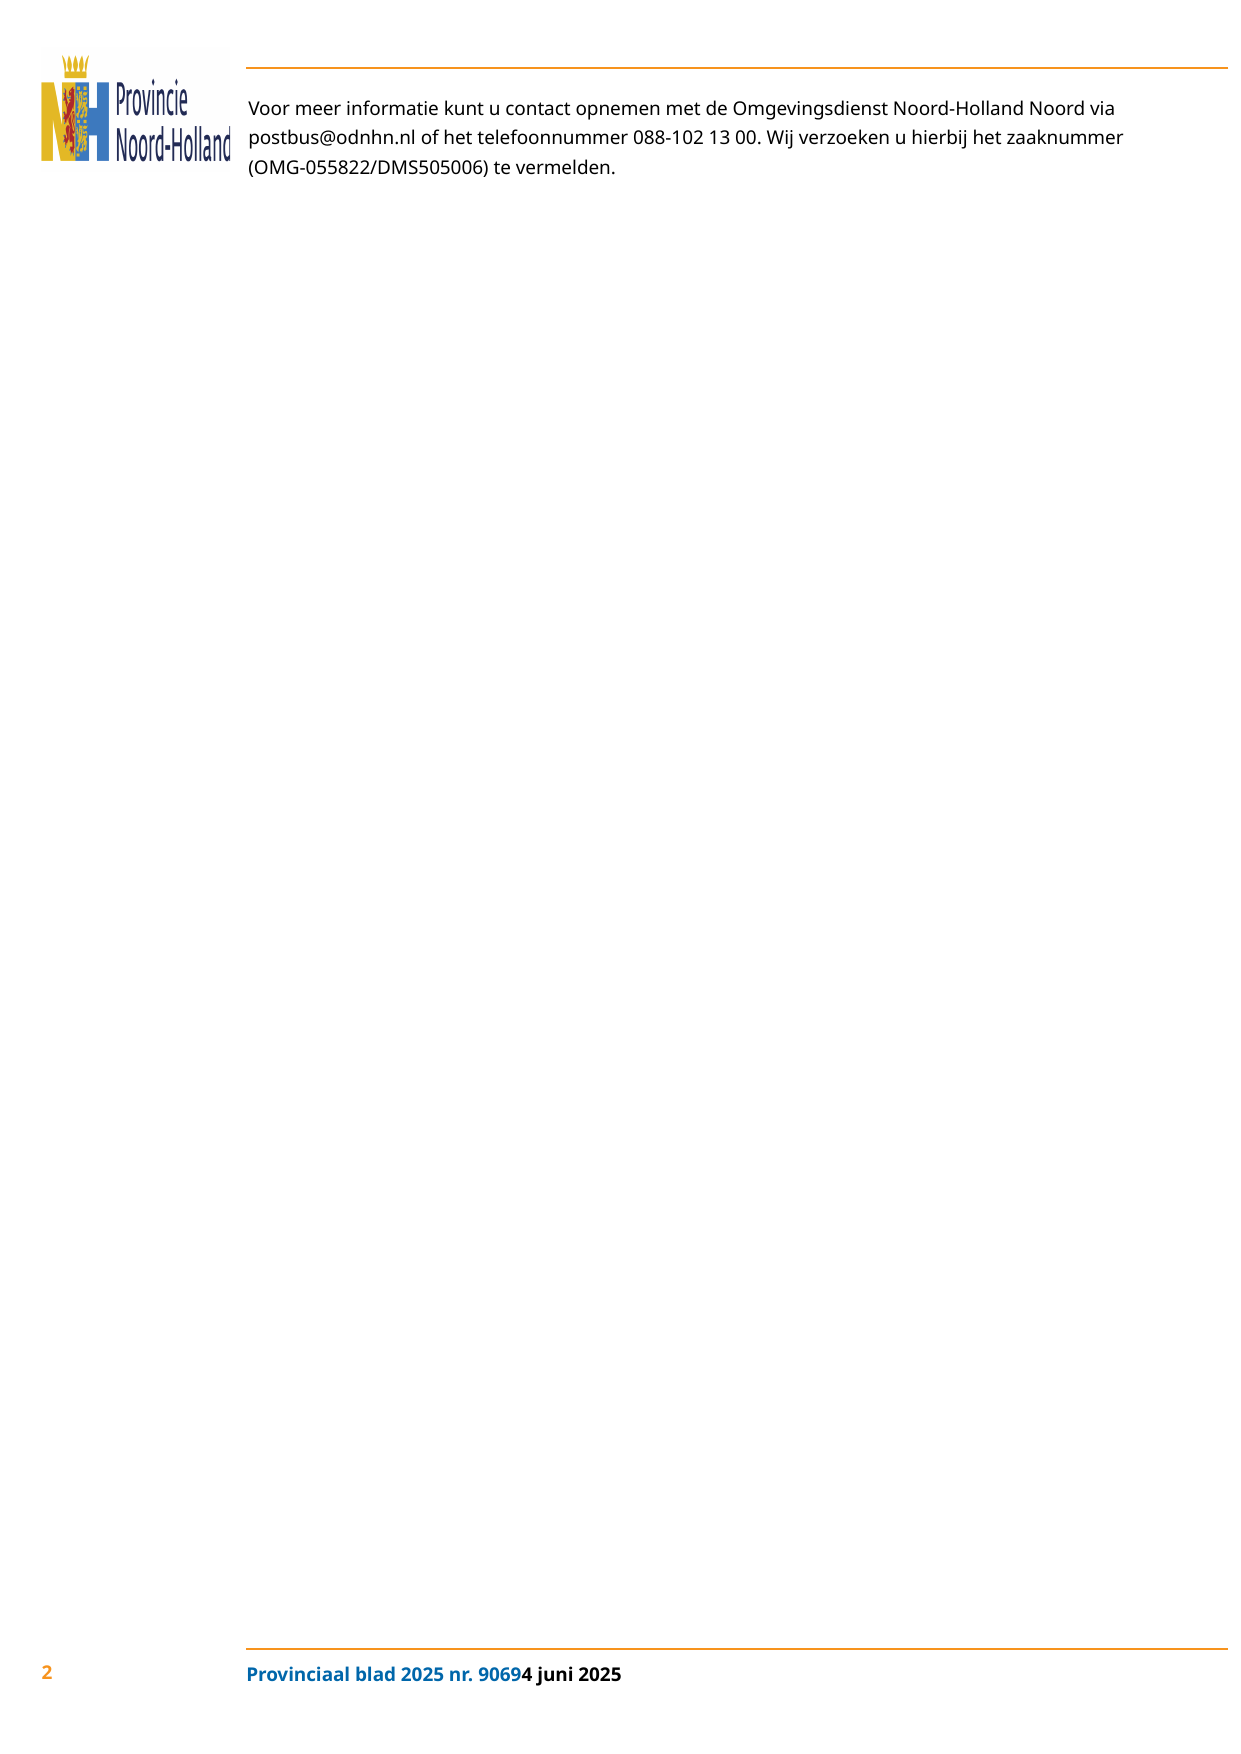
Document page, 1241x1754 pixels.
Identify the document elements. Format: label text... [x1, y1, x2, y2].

picture [41, 47, 231, 172]
text Voor meer informatie kunt u contact opnemen met de Omgevingsdienst Noord-Holland Noord via postbus@odnhn.nl of het telefoonnummer 088-102 13 00. Wij verzoeken u hierbij het zaaknummer (OMG-055822/DMS505006) te vermelden. [248, 95, 1152, 180]
